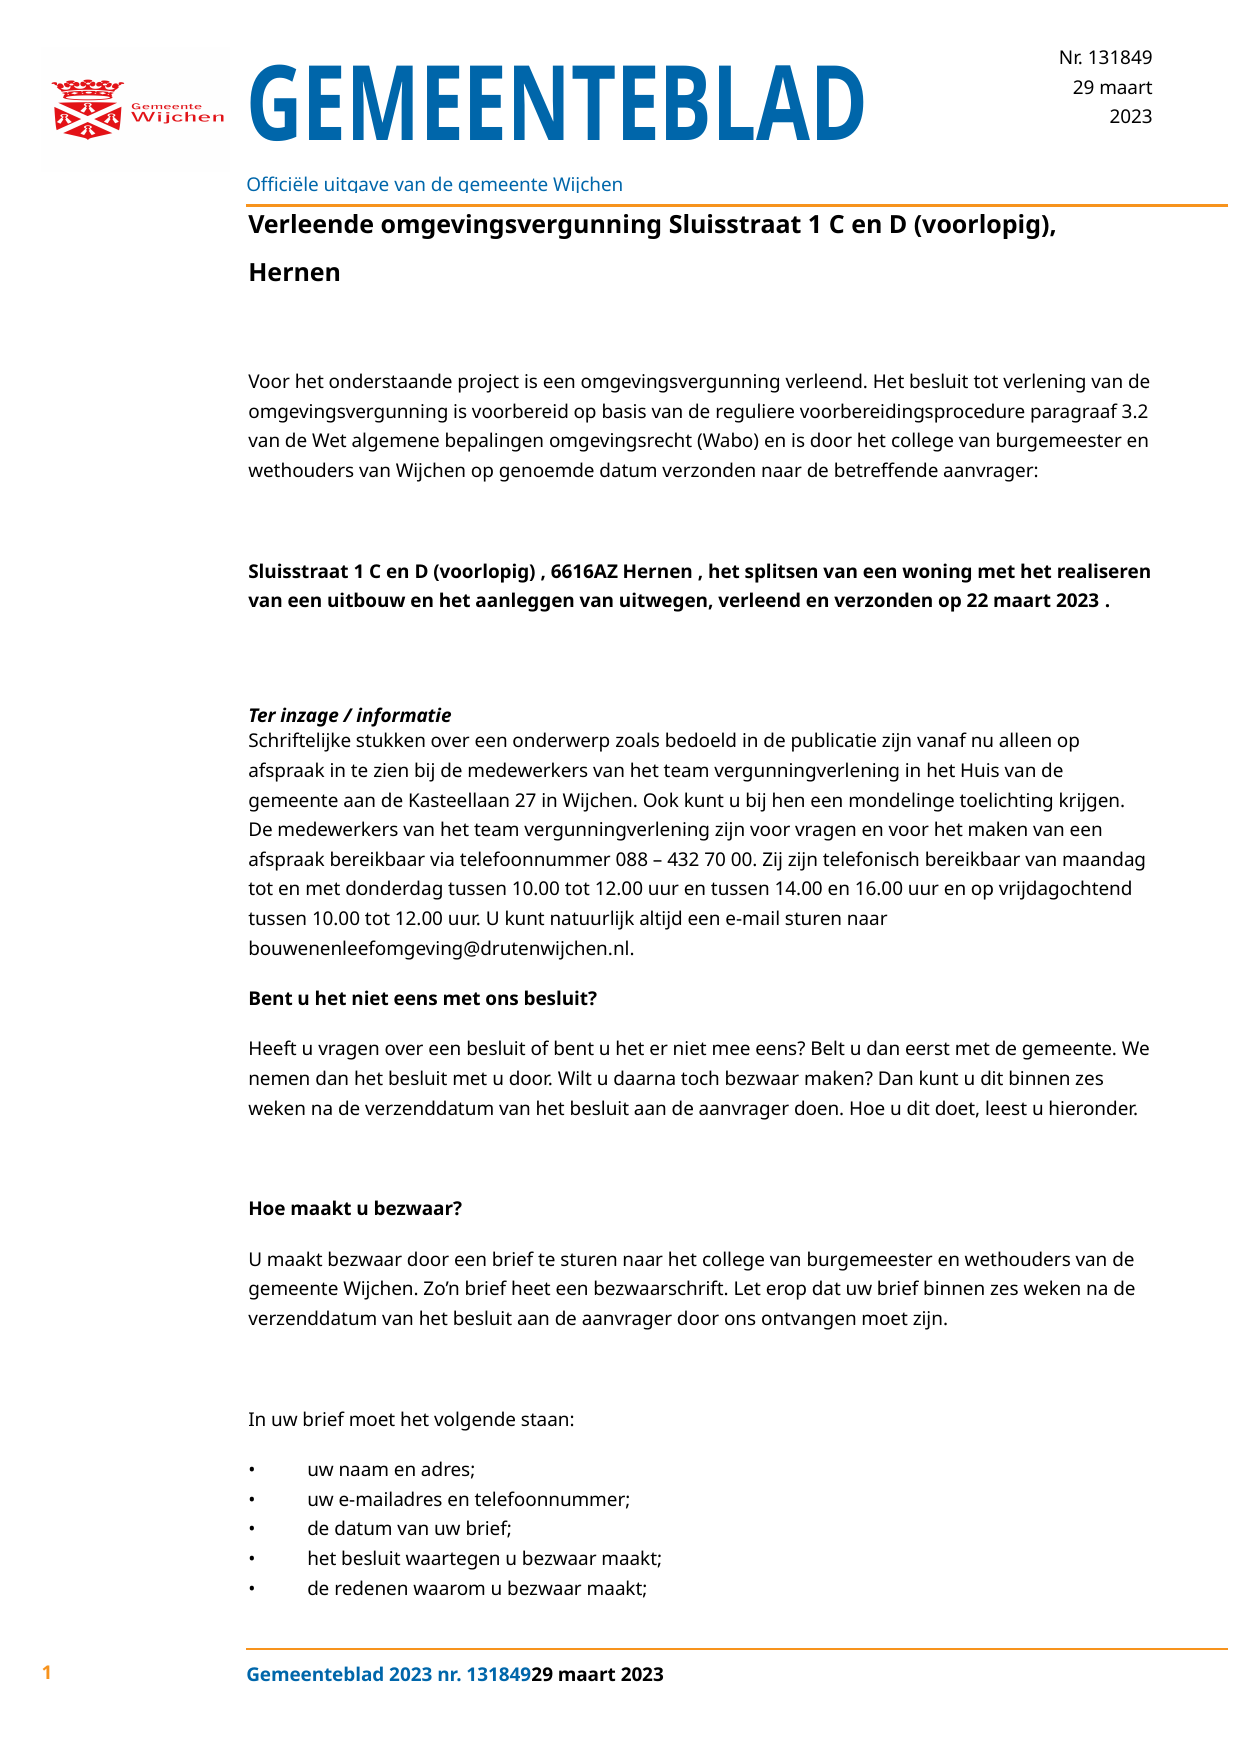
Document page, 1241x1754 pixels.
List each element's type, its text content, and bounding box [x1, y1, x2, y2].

text Voor het onderstaande project is een omgevingsvergunning verleend. Het besluit tot verlening van de omgevingsvergunning is voorbereid op basis van de reguliere voorbereidingsprocedure paragraaf 3.2 van de Wet algemene bepalingen omgevingsrecht (Wabo) en is door het college van burgemeester en wethouders van Wijchen op genoemde datum verzonden naar de betreffende aanvrager: [248, 368, 1152, 483]
text Verleende omgevingsvergunning Sluisstraat 1 C en D (voorlopig), Hernen [248, 207, 1152, 288]
text In uw brief moet het volgende staan: [248, 1406, 1152, 1432]
list het besluit waartegen u bezwaar maakt; [248, 1545, 1152, 1571]
text Bent u het niet eens met ons besluit? [248, 985, 1152, 1011]
text Sluisstraat 1 C en D (voorlopig) , 6616AZ Hernen , het splitsen van een woning met het realiseren van een uitbouw en het aanleggen van uitwegen, verleend en verzonden op 22 maart 2023 . [248, 558, 1152, 613]
list uw naam en adres; [248, 1456, 1152, 1482]
text Heeft u vragen over een besluit of bent u het er niet mee eens? Belt u dan eerst met de gemeente. We nemen dan het besluit met u door. Wilt u daarna toch bezwaar maken? Dan kunt u dit binnen zes weken na de verzenddatum van het besluit aan de aanvrager doen. Hoe u dit doet, leest u hieronder. [248, 1036, 1152, 1120]
list uw e-mailadres en telefoonnummer; [248, 1486, 1152, 1512]
text Hoe maakt u bezwaar? [248, 1196, 1152, 1221]
text Schriftelijke stukken over een onderwerp zoals bedoeld in de publicatie zijn vanaf nu alleen op afspraak in te zien bij de medewerkers van het team vergunningverlening in het Huis van de gemeente aan de Kasteellaan 27 in Wijchen. Ook kunt u bij hen een mondelinge toelichting krijgen. De medewerkers van het team vergunningverlening zijn voor vragen en voor het maken van een afspraak bereikbaar via telefoonnummer 088 – 432 70 00. Zij zijn telefonisch bereikbaar van maandag tot en met donderdag tussen 10.00 tot 12.00 uur en tussen 14.00 en 16.00 uur en op vrijdagochtend tussen 10.00 tot 12.00 uur. U kunt natuurlijk altijd een e-mail sturen naar bouwenenleefomgeving@drutenwijchen.nl. [248, 728, 1152, 960]
text U maakt bezwaar door een brief te sturen naar het college van burgemeester en wethouders van de gemeente Wijchen. Zo’n brief heet een bezwaarschrift. Let erop dat uw brief binnen zes weken na de verzenddatum van het besluit aan de aanvrager door ons ontvangen moet zijn. [248, 1246, 1152, 1331]
text Ter inzage / informatie [248, 702, 1152, 728]
list de redenen waarom u bezwaar maakt; [248, 1575, 1152, 1600]
list de datum van uw brief; [248, 1516, 1152, 1541]
picture [41, 47, 231, 172]
